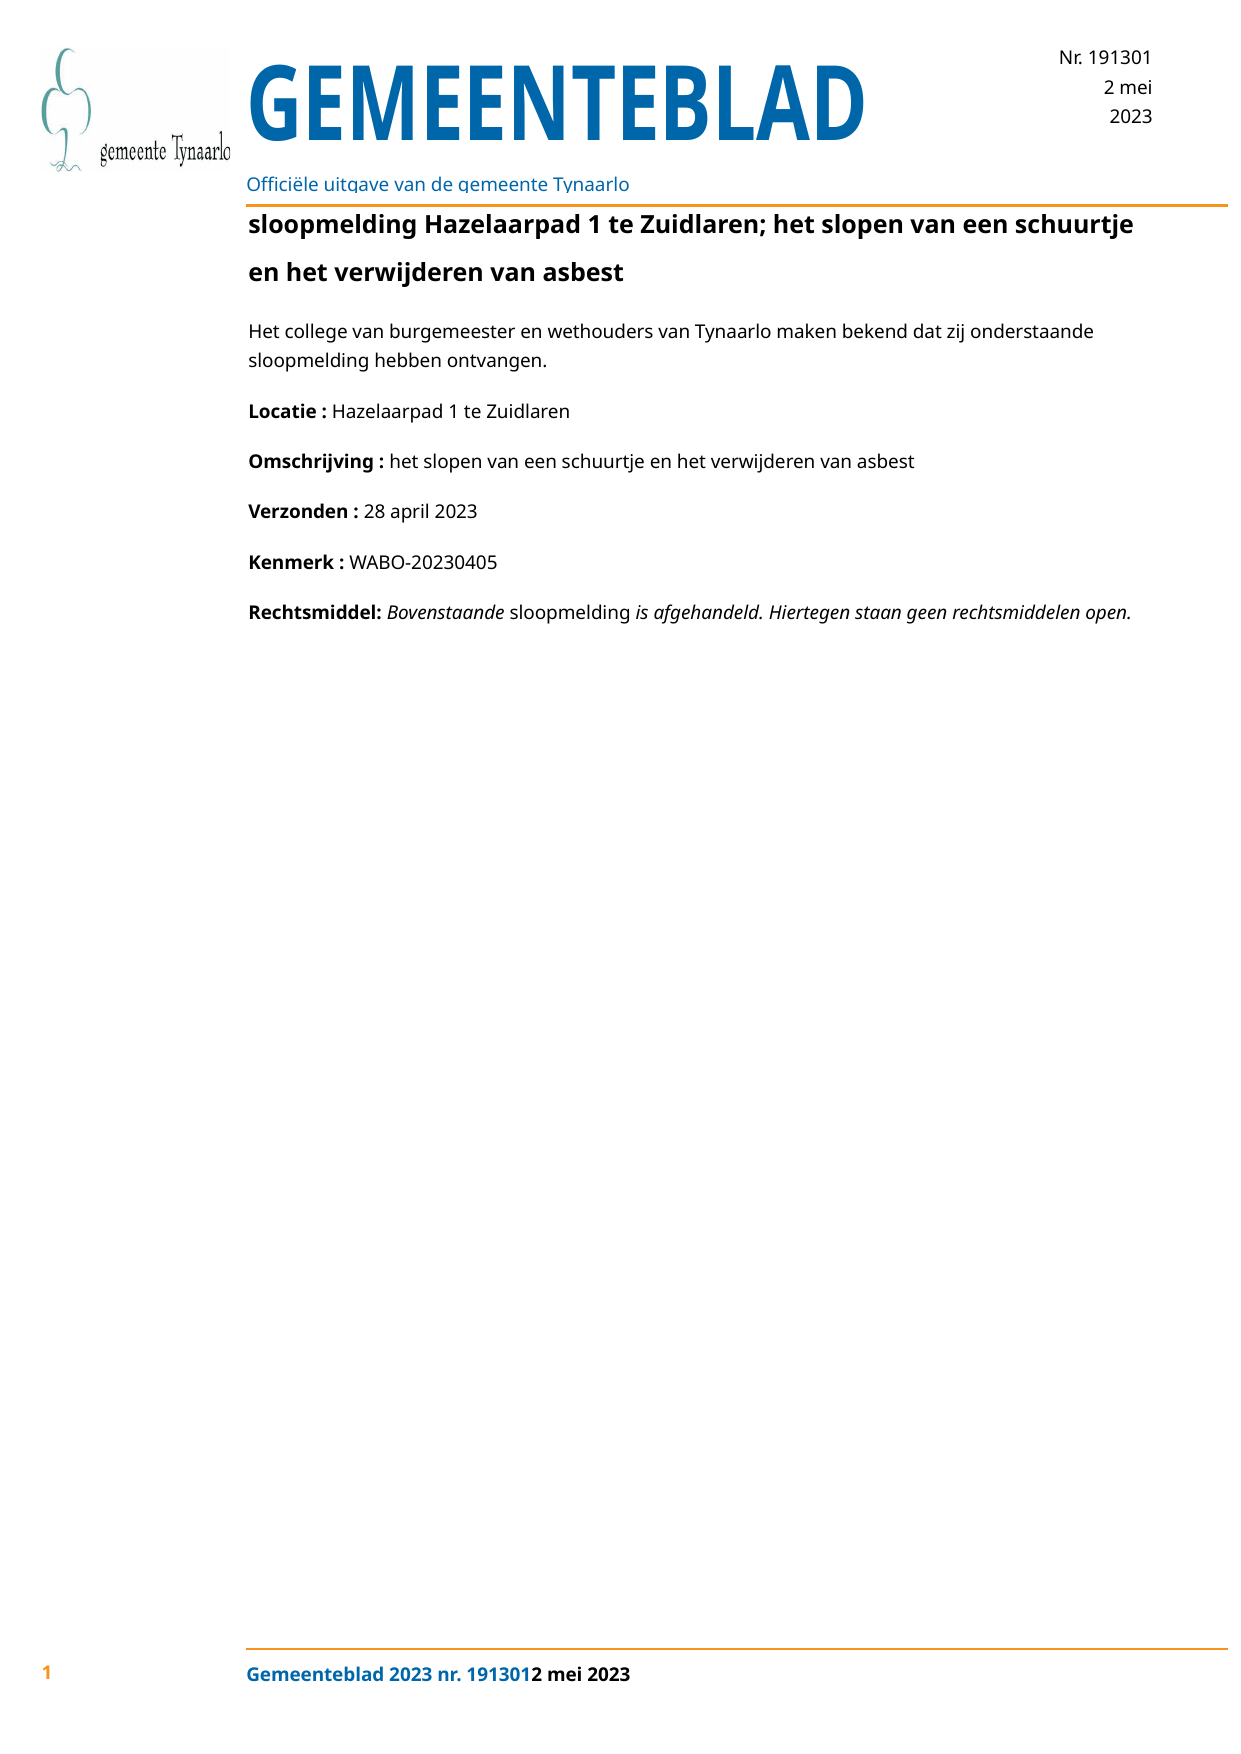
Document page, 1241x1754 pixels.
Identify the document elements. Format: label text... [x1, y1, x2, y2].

text Het college van burgemeester en wethouders van Tynaarlo maken bekend dat zij onderstaande sloopmelding hebben ontvangen. [248, 318, 1152, 373]
text Omschrijving : het slopen van een schuurtje en het verwijderen van asbest [248, 448, 1152, 474]
picture [41, 47, 231, 172]
text Kenmerk : WABO-20230405 [248, 549, 1152, 575]
text Locatie : Hazelaarpad 1 te Zuidlaren [248, 398, 1152, 424]
text Rechtsmiddel: Bovenstaande sloopmelding is afgehandeld. Hiertegen staan geen rechtsmiddelen open. [248, 599, 1152, 625]
text Verzonden : 28 april 2023 [248, 499, 1152, 524]
text sloopmelding Hazelaarpad 1 te Zuidlaren; het slopen van een schuurtje en het verwijderen van asbest [248, 207, 1152, 288]
